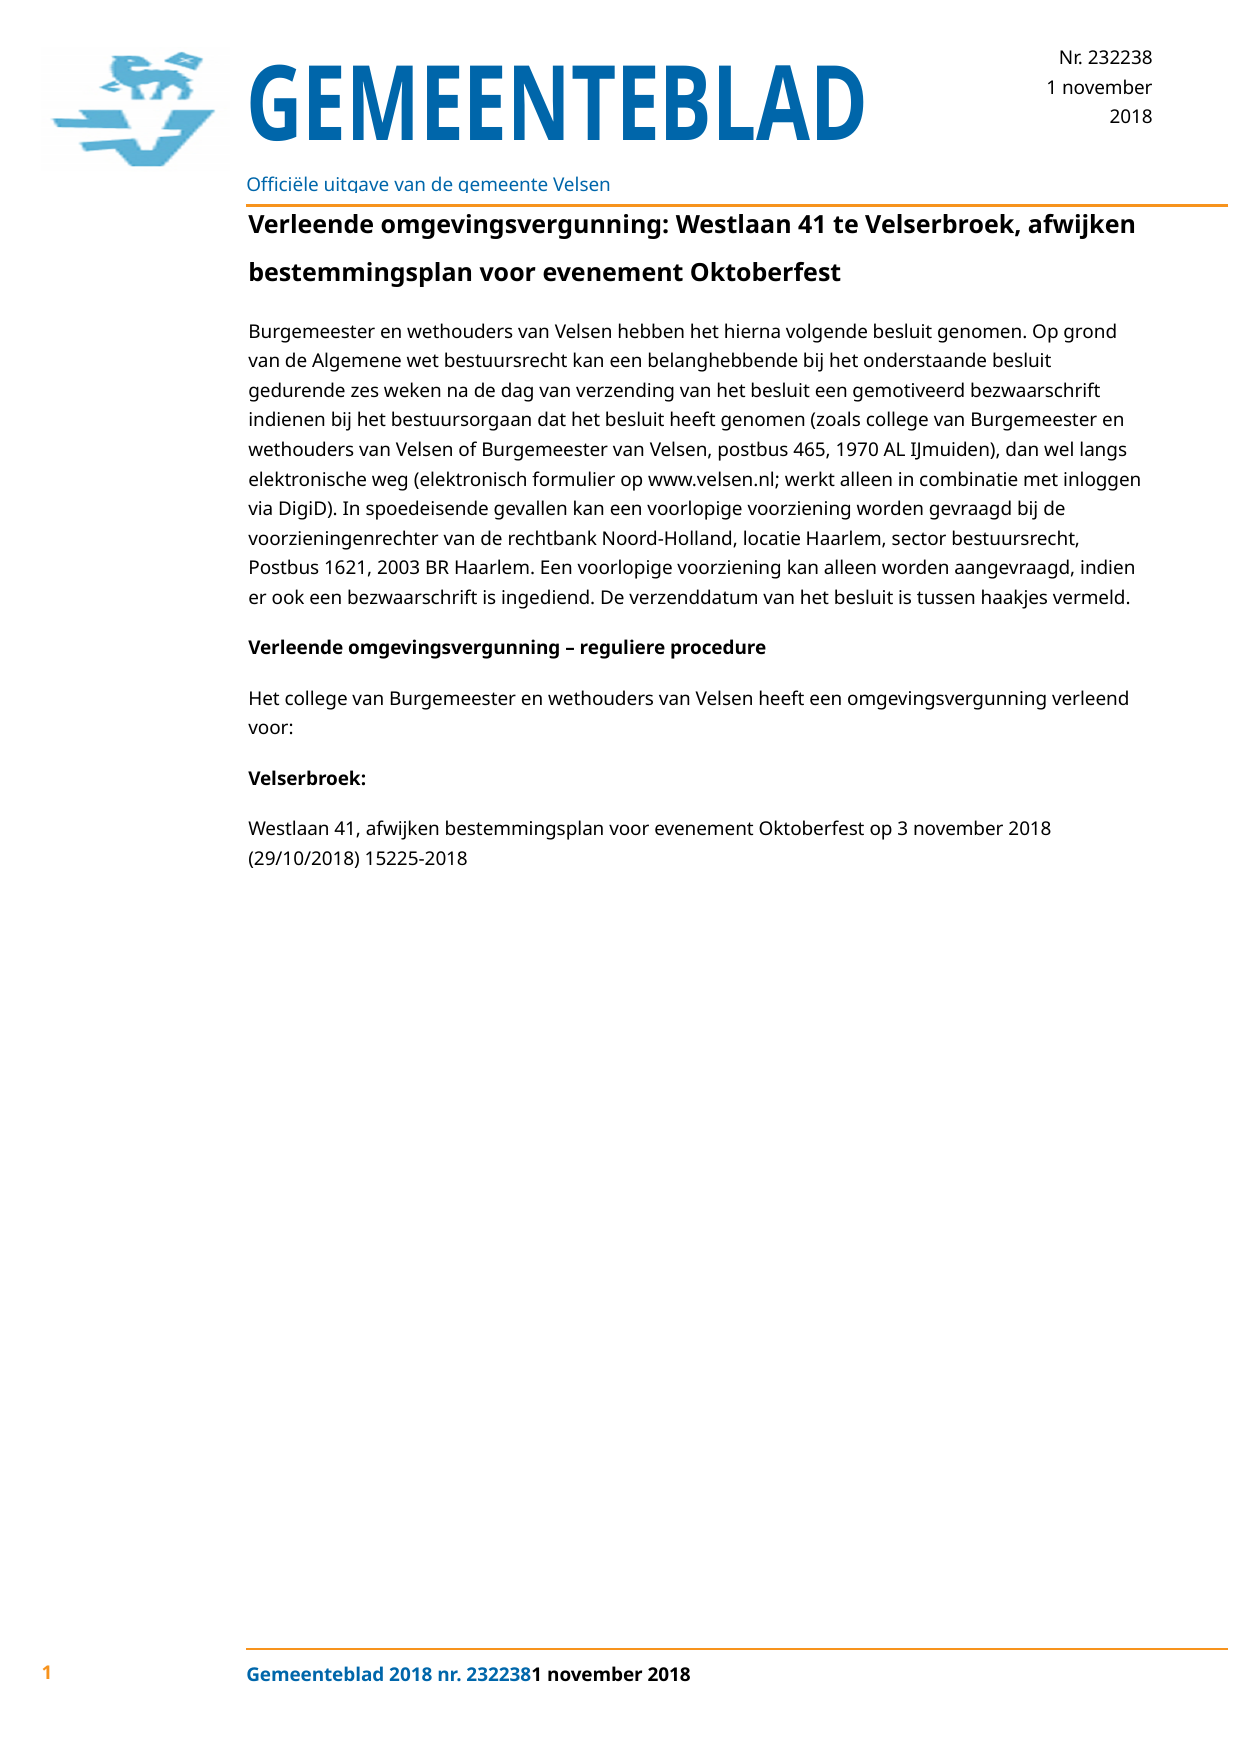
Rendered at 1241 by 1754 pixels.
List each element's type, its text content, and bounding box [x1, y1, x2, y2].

text Velserbroek: [248, 765, 1152, 791]
text Burgemeester en wethouders van Velsen hebben het hierna volgende besluit genomen. Op grond van de Algemene wet bestuursrecht kan een belanghebbende bij het onderstaande besluit gedurende zes weken na de dag van verzending van het besluit een gemotiveerd bezwaarschrift indienen bij het bestuursorgaan dat het besluit heeft genomen (zoals college van Burgemeester en wethouders van Velsen of Burgemeester van Velsen, postbus 465, 1970 AL IJmuiden), dan wel langs elektronische weg (elektronisch formulier op www.velsen.nl; werkt alleen in combinatie met inloggen via DigiD). In spoedeisende gevallen kan een voorlopige voorziening worden gevraagd bij de voorzieningenrechter van de rechtbank Noord-Holland, locatie Haarlem, sector bestuursrecht, Postbus 1621, 2003 BR Haarlem. Een voorlopige voorziening kan alleen worden aangevraagd, indien er ook een bezwaarschrift is ingediend. De verzenddatum van het besluit is tussen haakjes vermeld. [248, 318, 1152, 610]
text Westlaan 41, afwijken bestemmingsplan voor evenement Oktoberfest op 3 november 2018 (29/10/2018) 15225-2018 [248, 815, 1152, 871]
text Het college van Burgemeester en wethouders van Velsen heeft een omgevingsvergunning verleend voor: [248, 685, 1152, 740]
text Verleende omgevingsvergunning – reguliere procedure [248, 634, 1152, 660]
text Verleende omgevingsvergunning: Westlaan 41 te Velserbroek, afwijken bestemmingsplan voor evenement Oktoberfest [248, 207, 1152, 288]
picture [41, 47, 231, 172]
